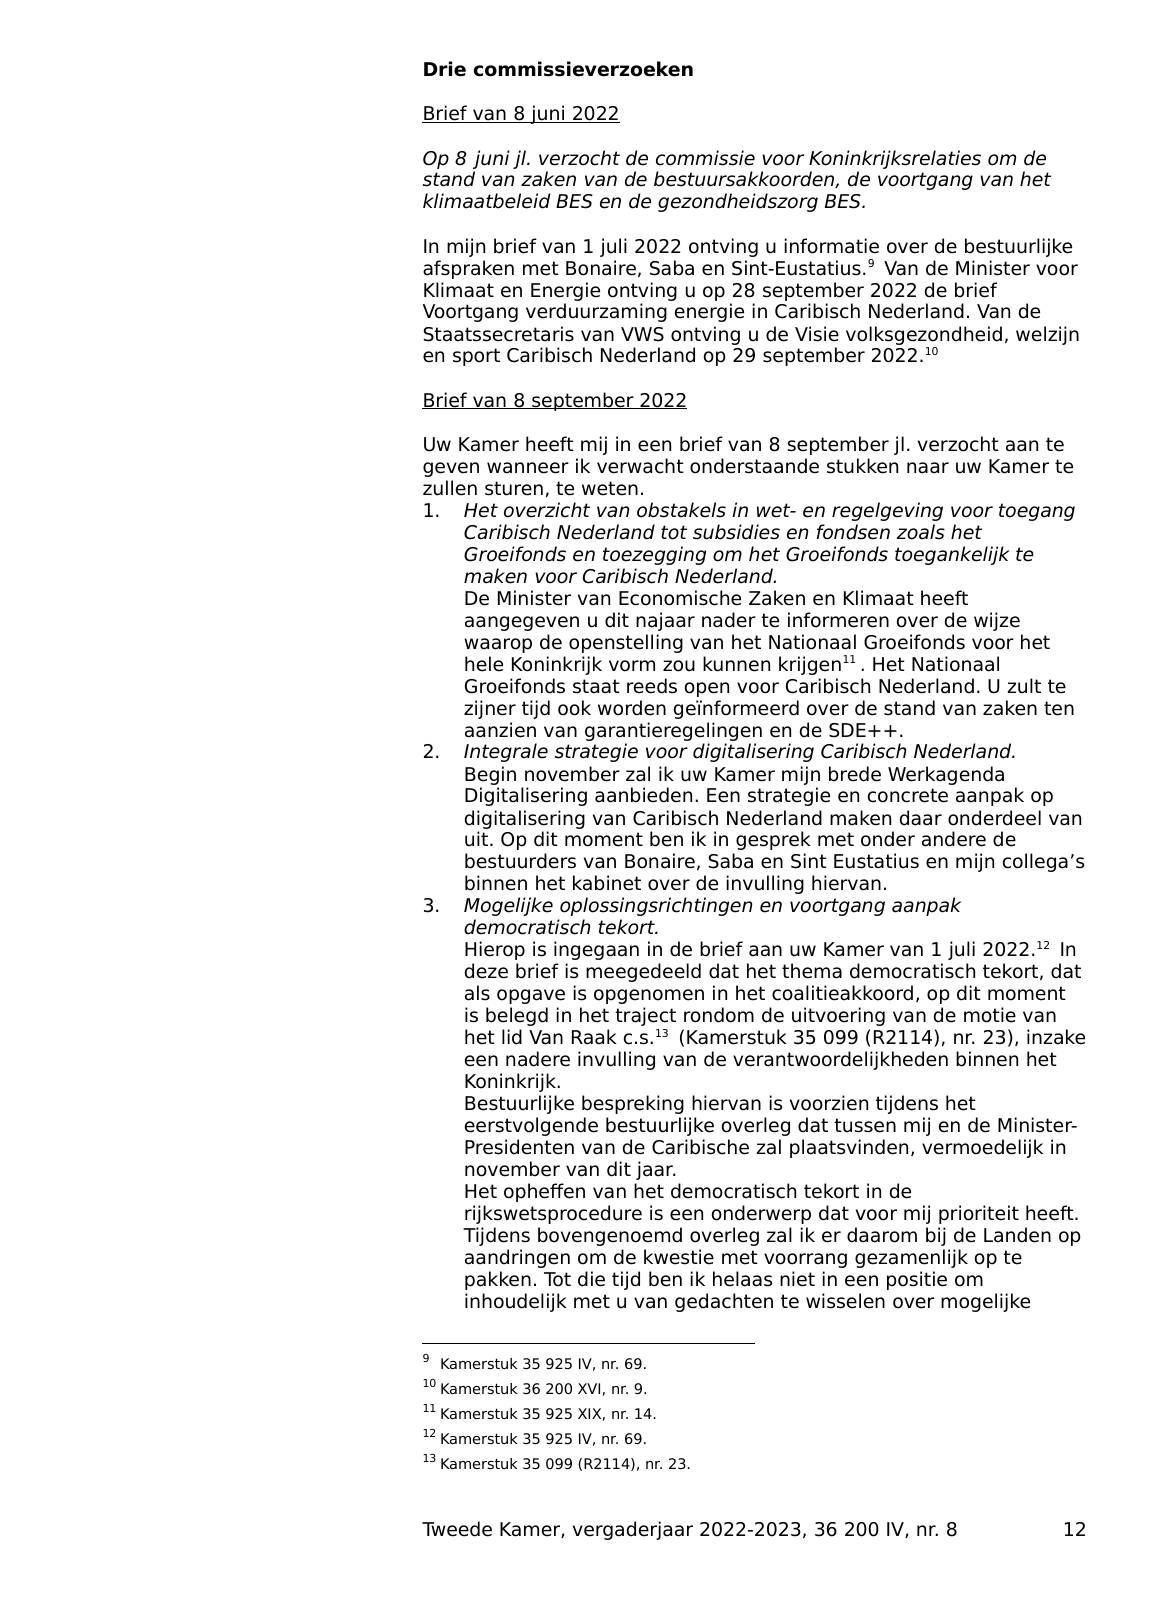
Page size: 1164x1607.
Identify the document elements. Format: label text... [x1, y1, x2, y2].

text 3. Mogelijke oplossingsrichtingen en voortgang aanpak democratisch tekort. [422, 895, 1087, 939]
text Uw Kamer heeft mij in een brief van 8 september jl. verzocht aan te geven wanneer ik verwacht onderstaande stukken naar uw Kamer te zullen sturen, te weten. [422, 434, 1087, 500]
text Bestuurlijke bespreking hiervan is voorzien tijdens het eerstvolgende bestuurlijke overleg dat tussen mij en de Minister-Presidenten van de Caribische zal plaatsvinden, vermoedelijk in november van dit jaar. [464, 1093, 1087, 1181]
text Kamerstuk 35 099 (R2114), nr. 23. [422, 1452, 1087, 1474]
text Kamerstuk 35 925 IV, nr. 69. [422, 1352, 1087, 1374]
text Op 8 juni jl. verzocht de commissie voor Koninkrijksrelaties om de stand van zaken van de bestuursakkoorden, de voortgang van het klimaatbeleid BES en de gezondheidszorg BES. [422, 147, 1087, 213]
text Het opheffen van het democratisch tekort in de rijkswetsprocedure is een onderwerp dat voor mij prioriteit heeft. Tijdens bovengenoemd overleg zal ik er daarom bij de Landen op aandringen om de kwestie met voorrang gezamenlijk op te pakken. Tot die tijd ben ik helaas niet in een positie om inhoudelijk met u van gedachten te wisselen over mogelijke [464, 1181, 1087, 1313]
subtitle Brief van 8 september 2022 [422, 389, 1087, 412]
text Begin november zal ik uw Kamer mijn brede Werkagenda Digitalisering aanbieden. Een strategie en concrete aanpak op digitalisering van Caribisch Nederland maken daar onderdeel van uit. Op dit moment ben ik in gesprek met onder andere de bestuurders van Bonaire, Saba en Sint Eustatius en mijn collega’s binnen het kabinet over de invulling hiervan. [464, 763, 1087, 895]
text 1. Het overzicht van obstakels in wet- en regelgeving voor toegang Caribisch Nederland tot subsidies en fondsen zoals het Groeifonds en toezegging om het Groeifonds toegankelijk te maken voor Caribisch Nederland. [422, 500, 1087, 588]
text Hierop is ingegaan in de brief aan uw Kamer van 1 juli 2022. In deze brief is meegedeeld dat het thema democratisch tekort, dat als opgave is opgenomen in het coalitieakkoord, op dit moment is belegd in het traject rondom de uitvoering van de motie van het lid Van Raak c.s. (Kamerstuk 35 099 (R2114), nr. 23), inzake een nadere invulling van de verantwoordelijkheden binnen het Koninkrijk. [464, 939, 1087, 1093]
text Kamerstuk 35 925 IV, nr. 69. [422, 1427, 1087, 1449]
subtitle Brief van 8 juni 2022 [422, 103, 1087, 125]
text In mijn brief van 1 juli 2022 ontving u informatie over de bestuurlijke afspraken met Bonaire, Saba en Sint-Eustatius. Van de Minister voor Klimaat en Energie ontving u op 28 september 2022 de brief Voortgang verduurzaming energie in Caribisch Nederland. Van de Staatssecretaris van VWS ontving u de Visie volksgezondheid, welzijn en sport Caribisch Nederland op 29 september 2022. [422, 236, 1087, 367]
text 2. Integrale strategie voor digitalisering Caribisch Nederland. [422, 741, 1087, 763]
subtitle Drie commissieverzoeken [422, 59, 1087, 81]
text De Minister van Economische Zaken en Klimaat heeft aangegeven u dit najaar nader te informeren over de wijze waarop de openstelling van het Nationaal Groeifonds voor het hele Koninkrijk vorm zou kunnen krijgen. Het Nationaal Groeifonds staat reeds open voor Caribisch Nederland. U zult te zijner tijd ook worden geïnformeerd over de stand van zaken ten aanzien van garantieregelingen en de SDE++. [464, 588, 1087, 741]
text Kamerstuk 35 925 XIX, nr. 14. [422, 1402, 1087, 1424]
text Kamerstuk 36 200 XVI, nr. 9. [422, 1377, 1087, 1399]
